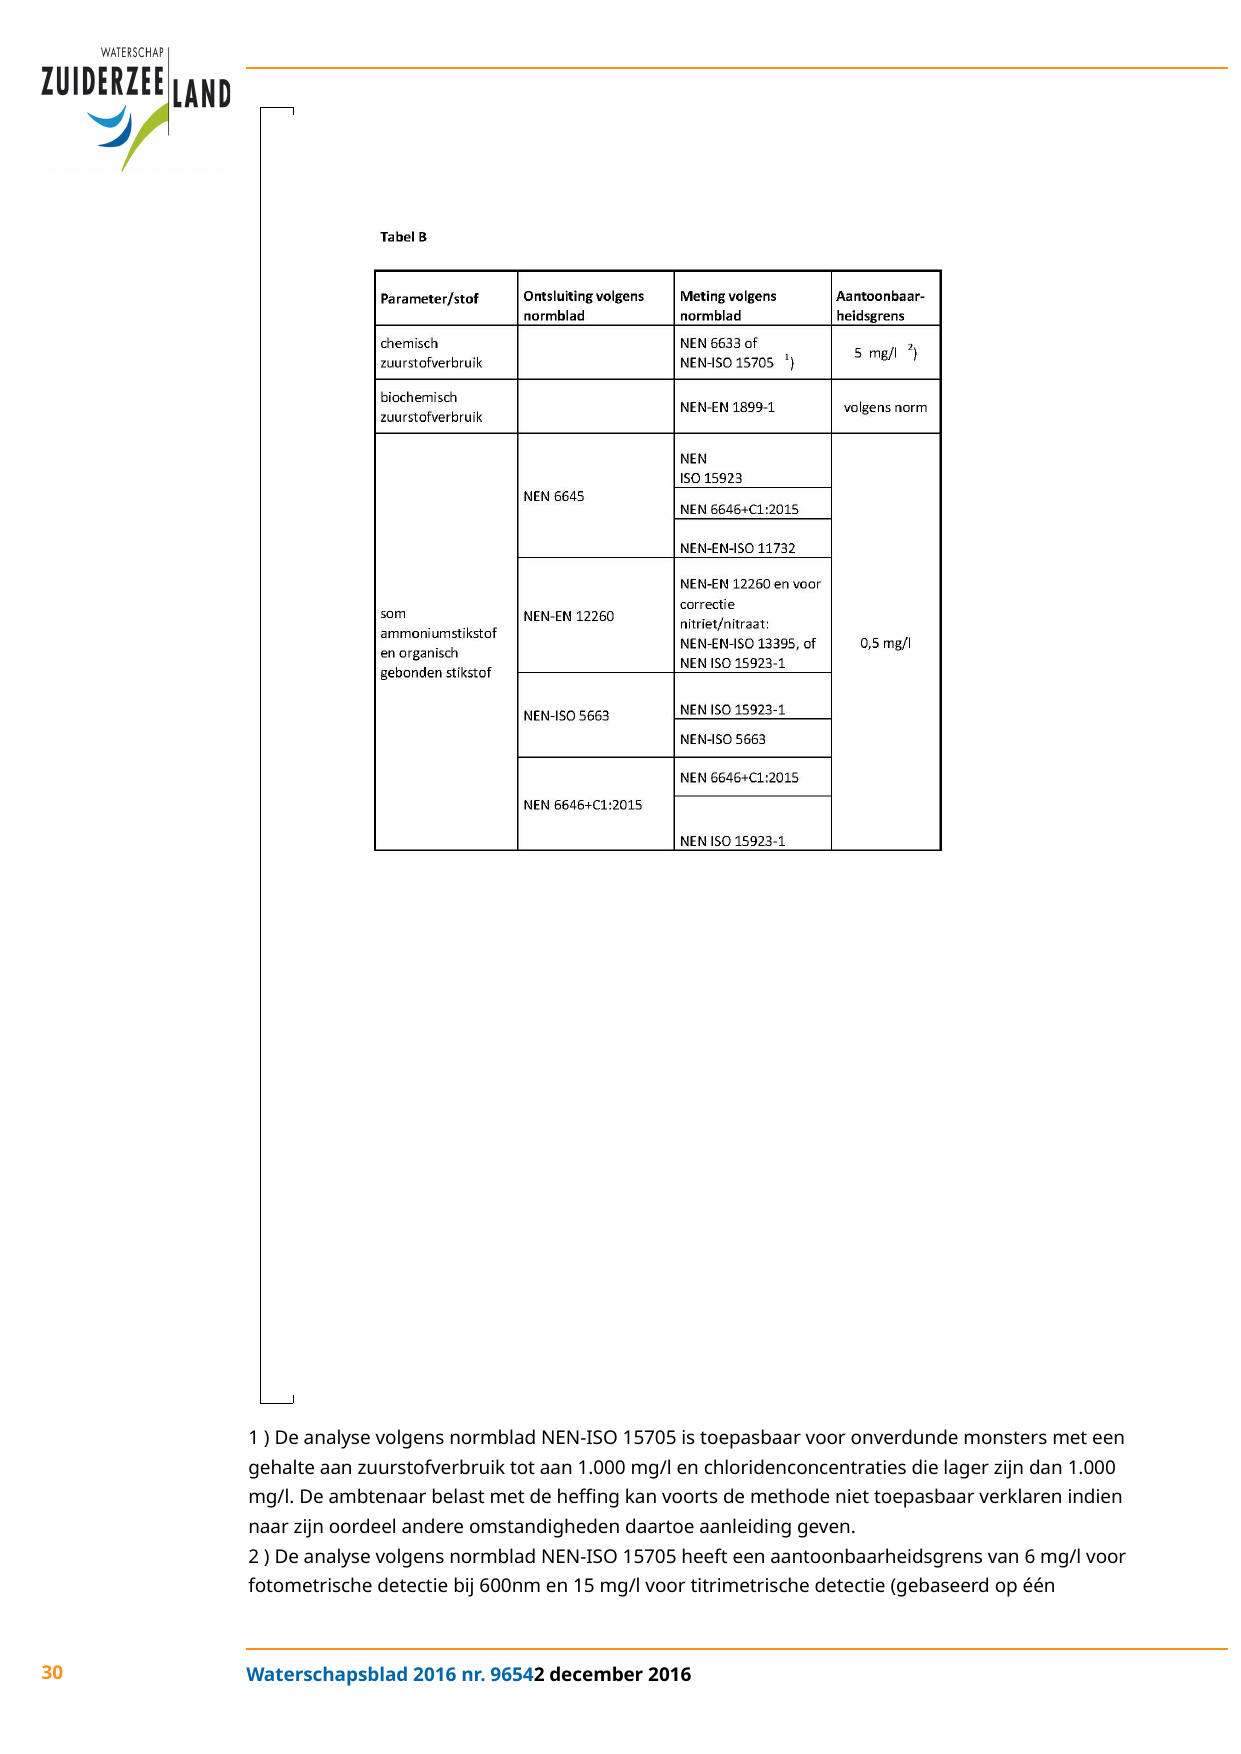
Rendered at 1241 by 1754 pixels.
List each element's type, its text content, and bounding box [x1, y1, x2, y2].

picture [41, 47, 231, 172]
picture [268, 115, 1173, 1395]
text 1 ) De analyse volgens normblad NEN-ISO 15705 is toepasbaar voor onverdunde monsters met een gehalte aan zuurstofverbruik tot aan 1.000 mg/l en chloridenconcentraties die lager zijn dan 1.000 mg/l. De ambtenaar belast met de heffing kan voorts de methode niet toepasbaar verklaren indien naar zijn oordeel andere omstandigheden daartoe aanleiding geven. [248, 1424, 1152, 1539]
text 2 ) De analyse volgens normblad NEN-ISO 15705 heeft een aantoonbaarheidsgrens van 6 mg/l voor fotometrische detectie bij 600nm en 15 mg/l voor titrimetrische detectie (gebaseerd op één [248, 1543, 1152, 1598]
